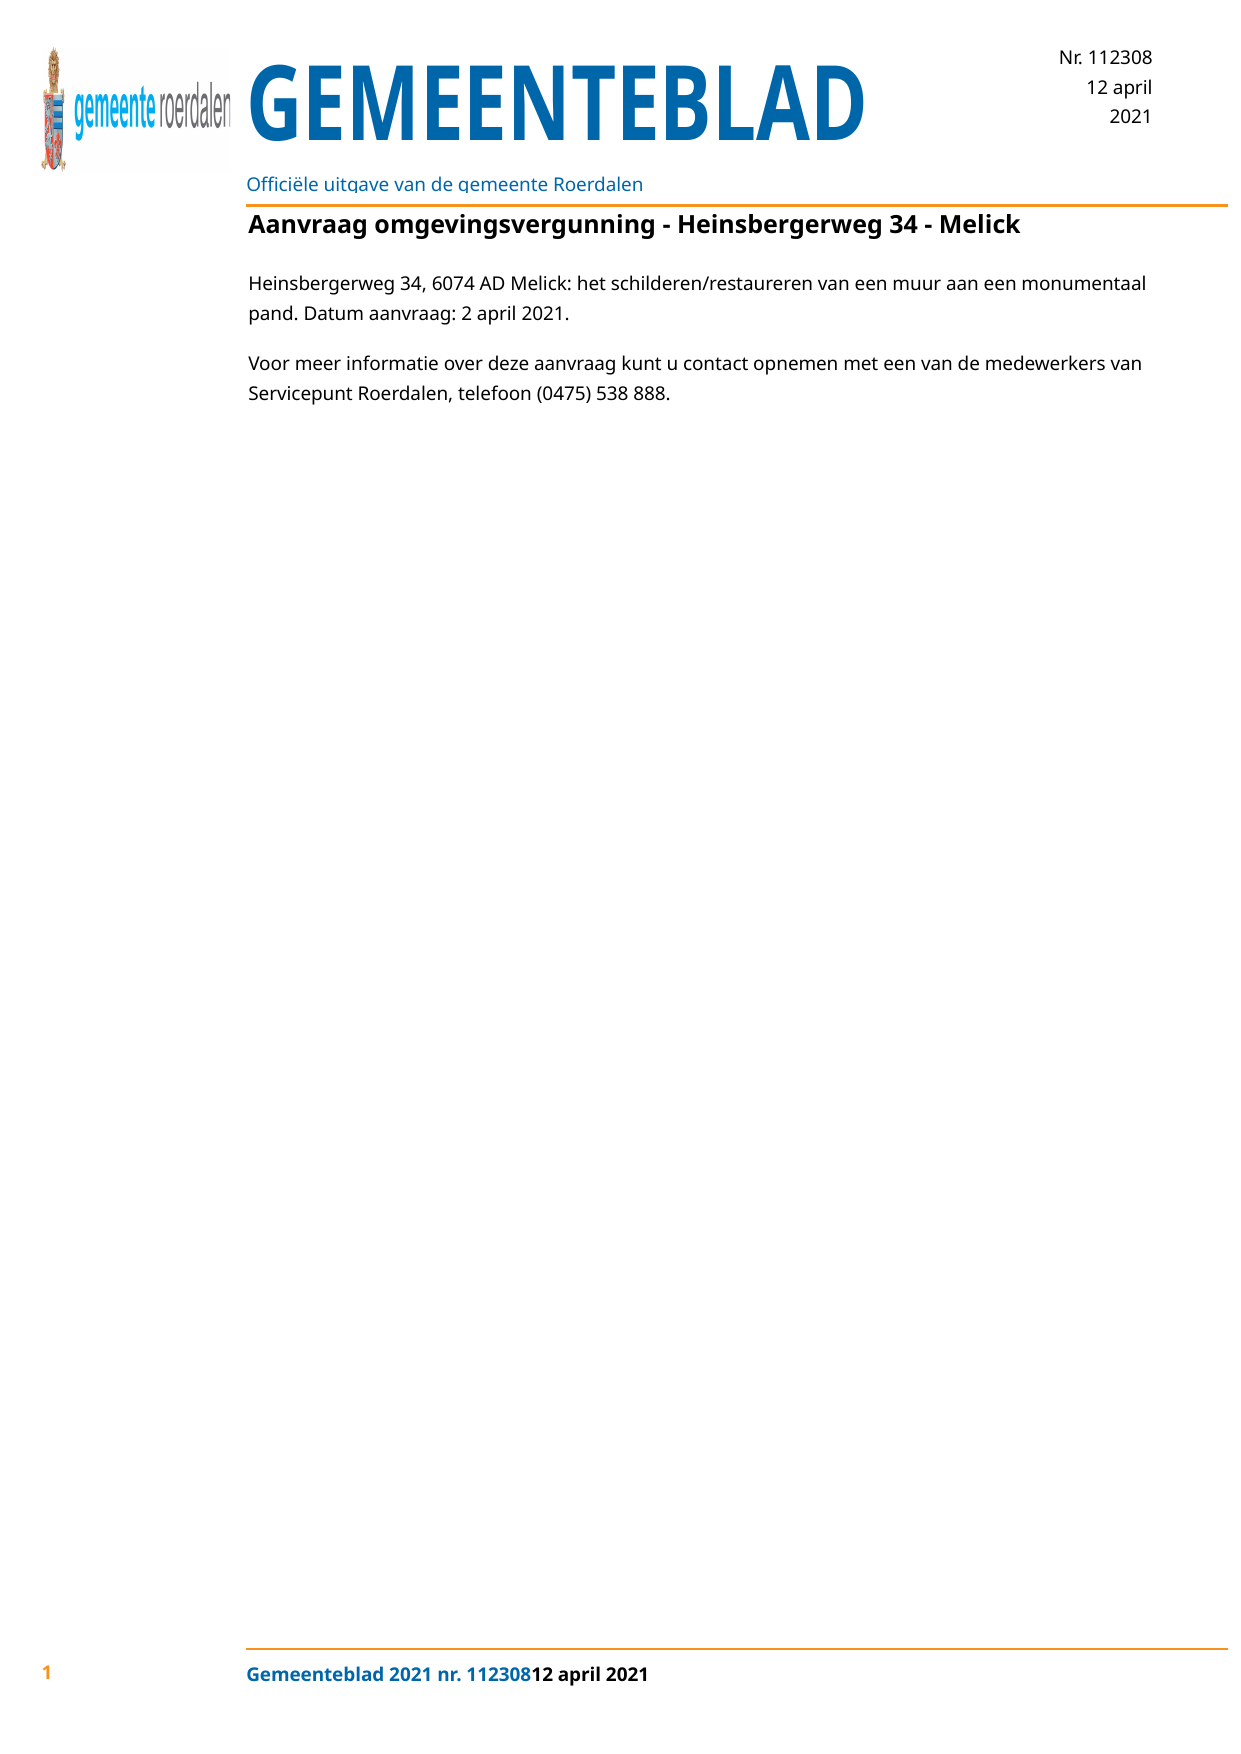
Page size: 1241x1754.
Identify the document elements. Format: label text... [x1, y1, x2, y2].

text Voor meer informatie over deze aanvraag kunt u contact opnemen met een van de medewerkers van Servicepunt Roerdalen, telefoon (0475) 538 888. [248, 350, 1152, 406]
text Heinsbergerweg 34, 6074 AD Melick: het schilderen/restaureren van een muur aan een monumentaal pand. Datum aanvraag: 2 april 2021. [248, 270, 1152, 326]
picture [41, 47, 231, 172]
text Aanvraag omgevingsvergunning - Heinsbergerweg 34 - Melick [248, 207, 1152, 241]
